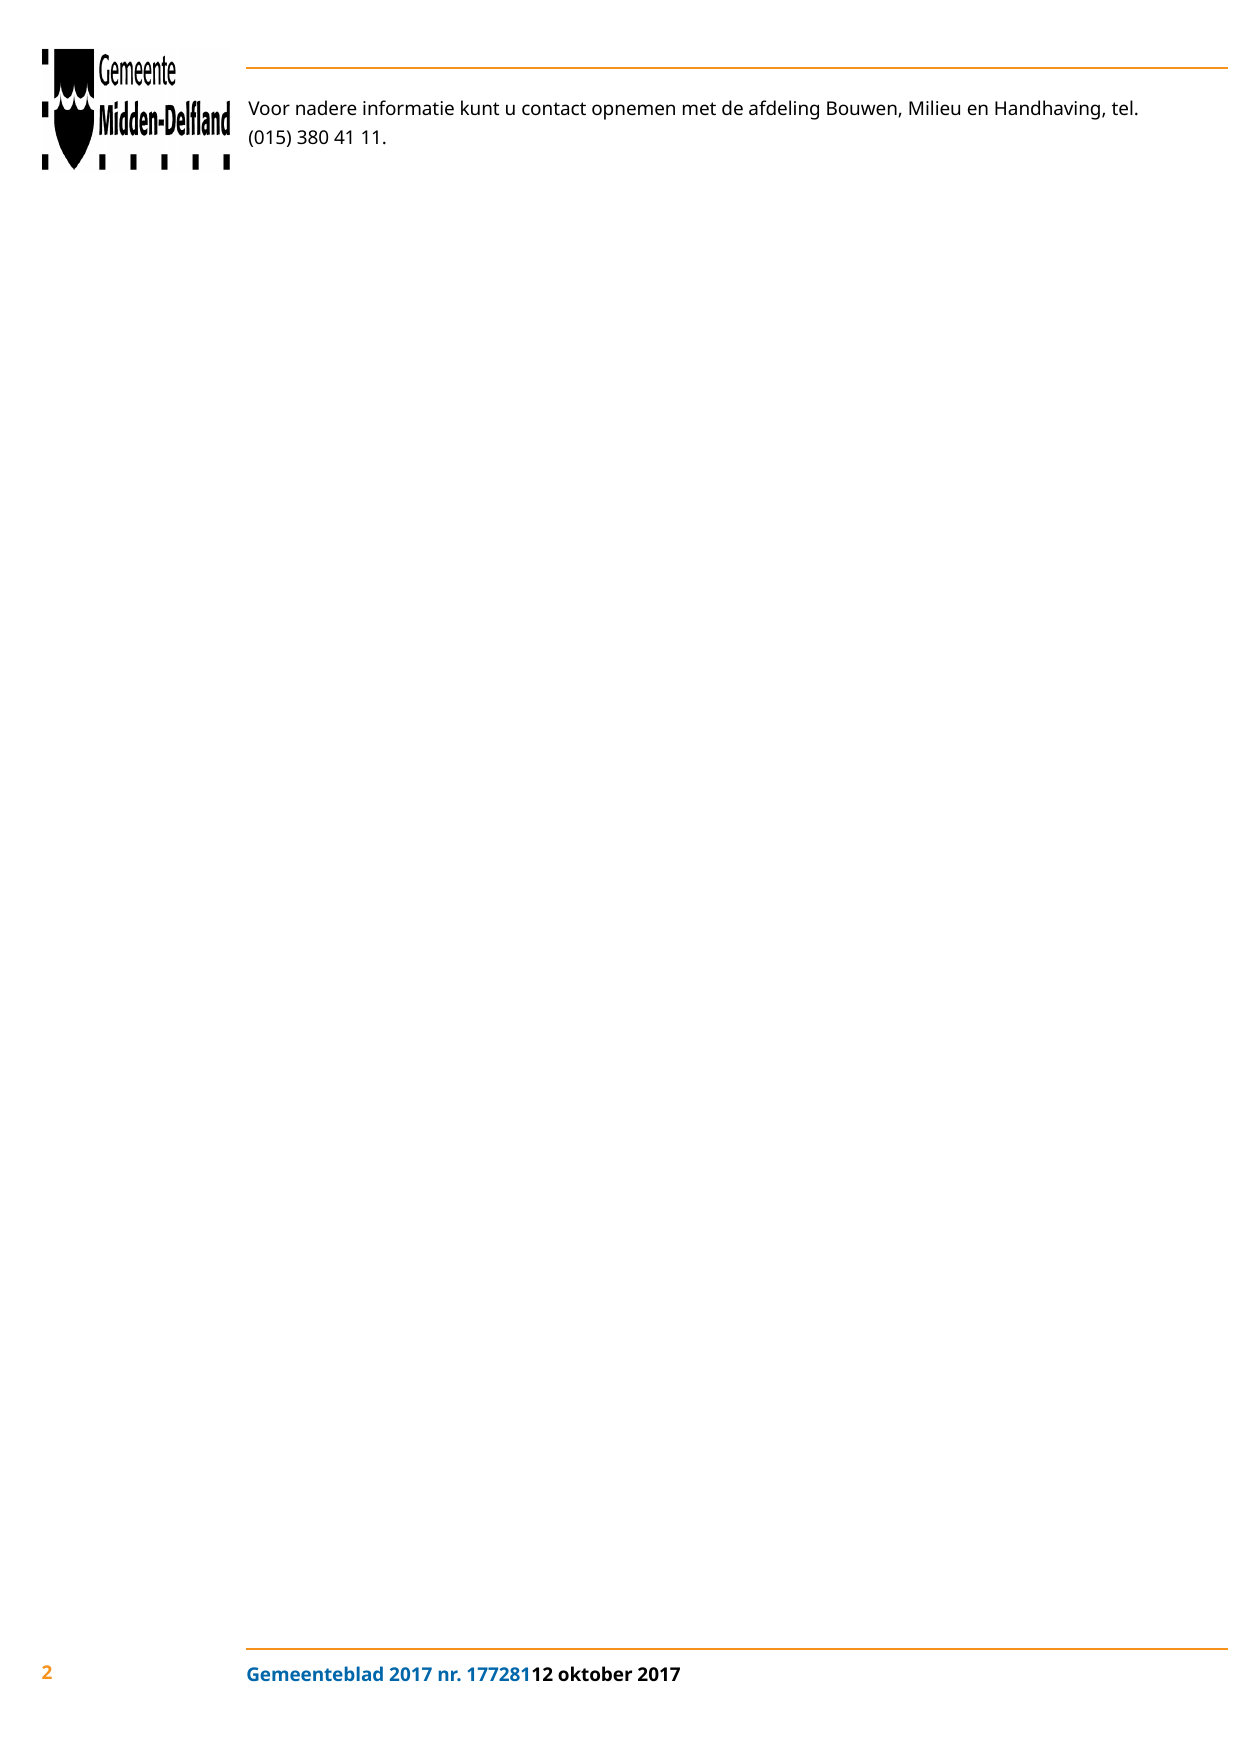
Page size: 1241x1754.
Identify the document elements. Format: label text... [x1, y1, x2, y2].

picture [41, 47, 231, 172]
text Voor nadere informatie kunt u contact opnemen met de afdeling Bouwen, Milieu en Handhaving, tel. (015) 380 41 11. [248, 95, 1152, 150]
